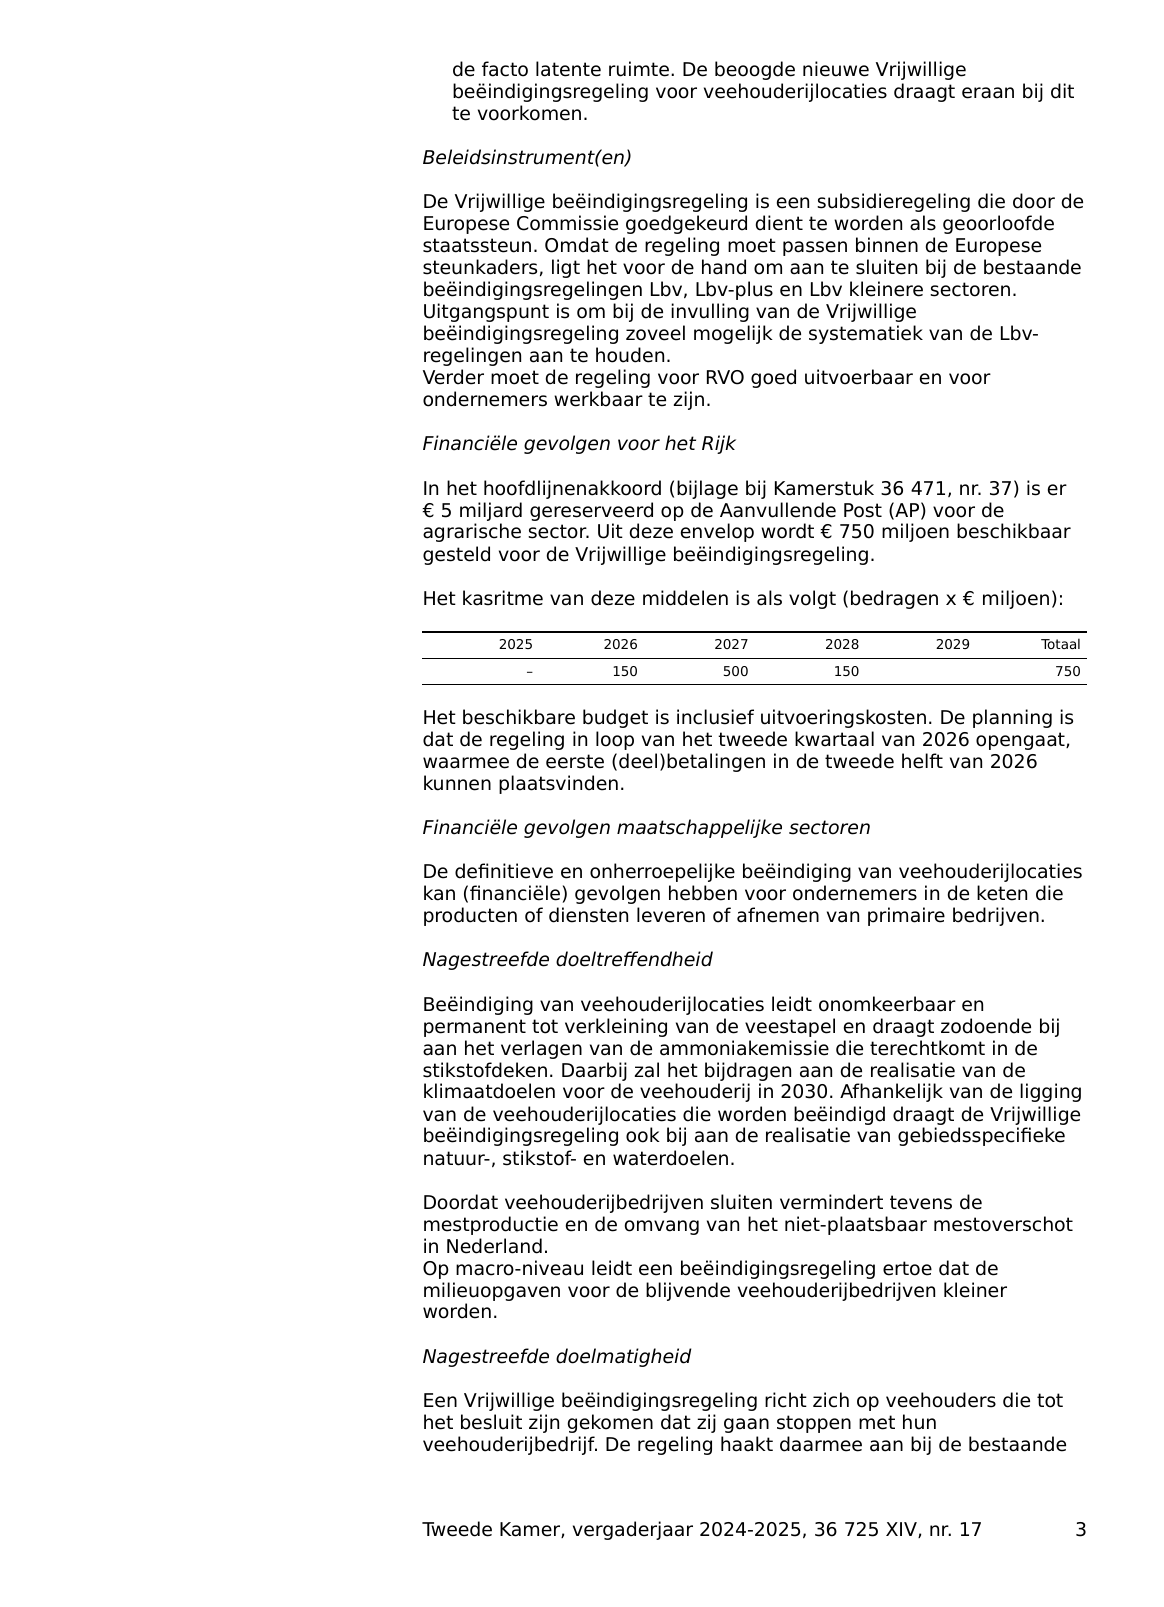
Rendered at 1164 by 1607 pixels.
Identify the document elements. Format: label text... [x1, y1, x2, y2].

table_header 2028 [754, 633, 865, 658]
table_header Totaal [976, 633, 1087, 658]
subtitle Beleidsinstrument(en) [422, 147, 1087, 169]
table_header 2025 [422, 633, 533, 658]
text Doordat veehouderijbedrijven sluiten vermindert tevens de mestproductie en de omvang van het niet-plaatsbaar mestoverschot in Nederland. [422, 1192, 1087, 1257]
table_cell 500 [644, 659, 754, 684]
subtitle Financiële gevolgen maatschappelijke sectoren [422, 817, 1087, 839]
subtitle Nagestreefde doeltreffendheid [422, 949, 1087, 971]
subtitle Nagestreefde doelmatigheid [422, 1346, 1087, 1368]
text Het kasritme van deze middelen is als volgt (bedragen x € miljoen): [422, 588, 1087, 609]
table_cell 150 [533, 659, 644, 684]
table_cell 750 [976, 659, 1087, 684]
table_header 2026 [533, 633, 644, 658]
text De Vrijwillige beëindigingsregeling is een subsidieregeling die door de Europese Commissie goedgekeurd dient te worden als geoorloofde staatssteun. Omdat de regeling moet passen binnen de Europese steunkaders, ligt het voor de hand om aan te sluiten bij de bestaande beëindigingsregelingen Lbv, Lbv-plus en Lbv kleinere sectoren. Uitgangspunt is om bij de invulling van de Vrijwillige beëindigingsregeling zoveel mogelijk de systematiek van de Lbv-regelingen aan te houden. [422, 191, 1087, 367]
table_header 2029 [865, 633, 976, 658]
table_cell – [422, 659, 533, 684]
text Verder moet de regeling voor RVO goed uitvoerbaar en voor ondernemers werkbaar te zijn. [422, 367, 1087, 411]
subtitle Financiële gevolgen voor het Rijk [422, 433, 1087, 455]
text In het hoofdlijnenakkoord (bijlage bij Kamerstuk 36 471, nr. 37) is er € 5 miljard gereserveerd op de Aanvullende Post (AP) voor de agrarische sector. Uit deze envelop wordt € 750 miljoen beschikbaar gesteld voor de Vrijwillige beëindigingsregeling. [422, 477, 1087, 565]
text Op macro-niveau leidt een beëindigingsregeling ertoe dat de milieuopgaven voor de blijvende veehouderijbedrijven kleiner worden. [422, 1257, 1087, 1323]
table_header 2027 [644, 633, 754, 658]
text Beëindiging van veehouderijlocaties leidt onomkeerbaar en permanent tot verkleining van de veestapel en draagt zodoende bij aan het verlagen van de ammoniakemissie die terechtkomt in de stikstofdeken. Daarbij zal het bijdragen aan de realisatie van de klimaatdoelen voor de veehouderij in 2030. Afhankelijk van de ligging van de veehouderijlocaties die worden beëindigd draagt de Vrijwillige beëindigingsregeling ook bij aan de realisatie van gebiedsspecifieke natuur-, stikstof- en waterdoelen. [422, 993, 1087, 1169]
text Een Vrijwillige beëindigingsregeling richt zich op veehouders die tot het besluit zijn gekomen dat zij gaan stoppen met hun veehouderijbedrijf. De regeling haakt daarmee aan bij de bestaande [422, 1390, 1087, 1456]
text Het beschikbare budget is inclusief uitvoeringskosten. De planning is dat de regeling in loop van het tweede kwartaal van 2026 opengaat, waarmee de eerste (deel)betalingen in de tweede helft van 2026 kunnen plaatsvinden. [422, 707, 1087, 795]
text De definitieve en onherroepelijke beëindiging van veehouderijlocaties kan (financiële) gevolgen hebben voor ondernemers in de keten die producten of diensten leveren of afnemen van primaire bedrijven. [422, 861, 1087, 927]
text de facto latente ruimte. De beoogde nieuwe Vrijwillige beëindigingsregeling voor veehouderijlocaties draagt eraan bij dit te voorkomen. [422, 59, 1087, 125]
table_cell [865, 659, 976, 684]
table_cell 150 [754, 659, 865, 684]
